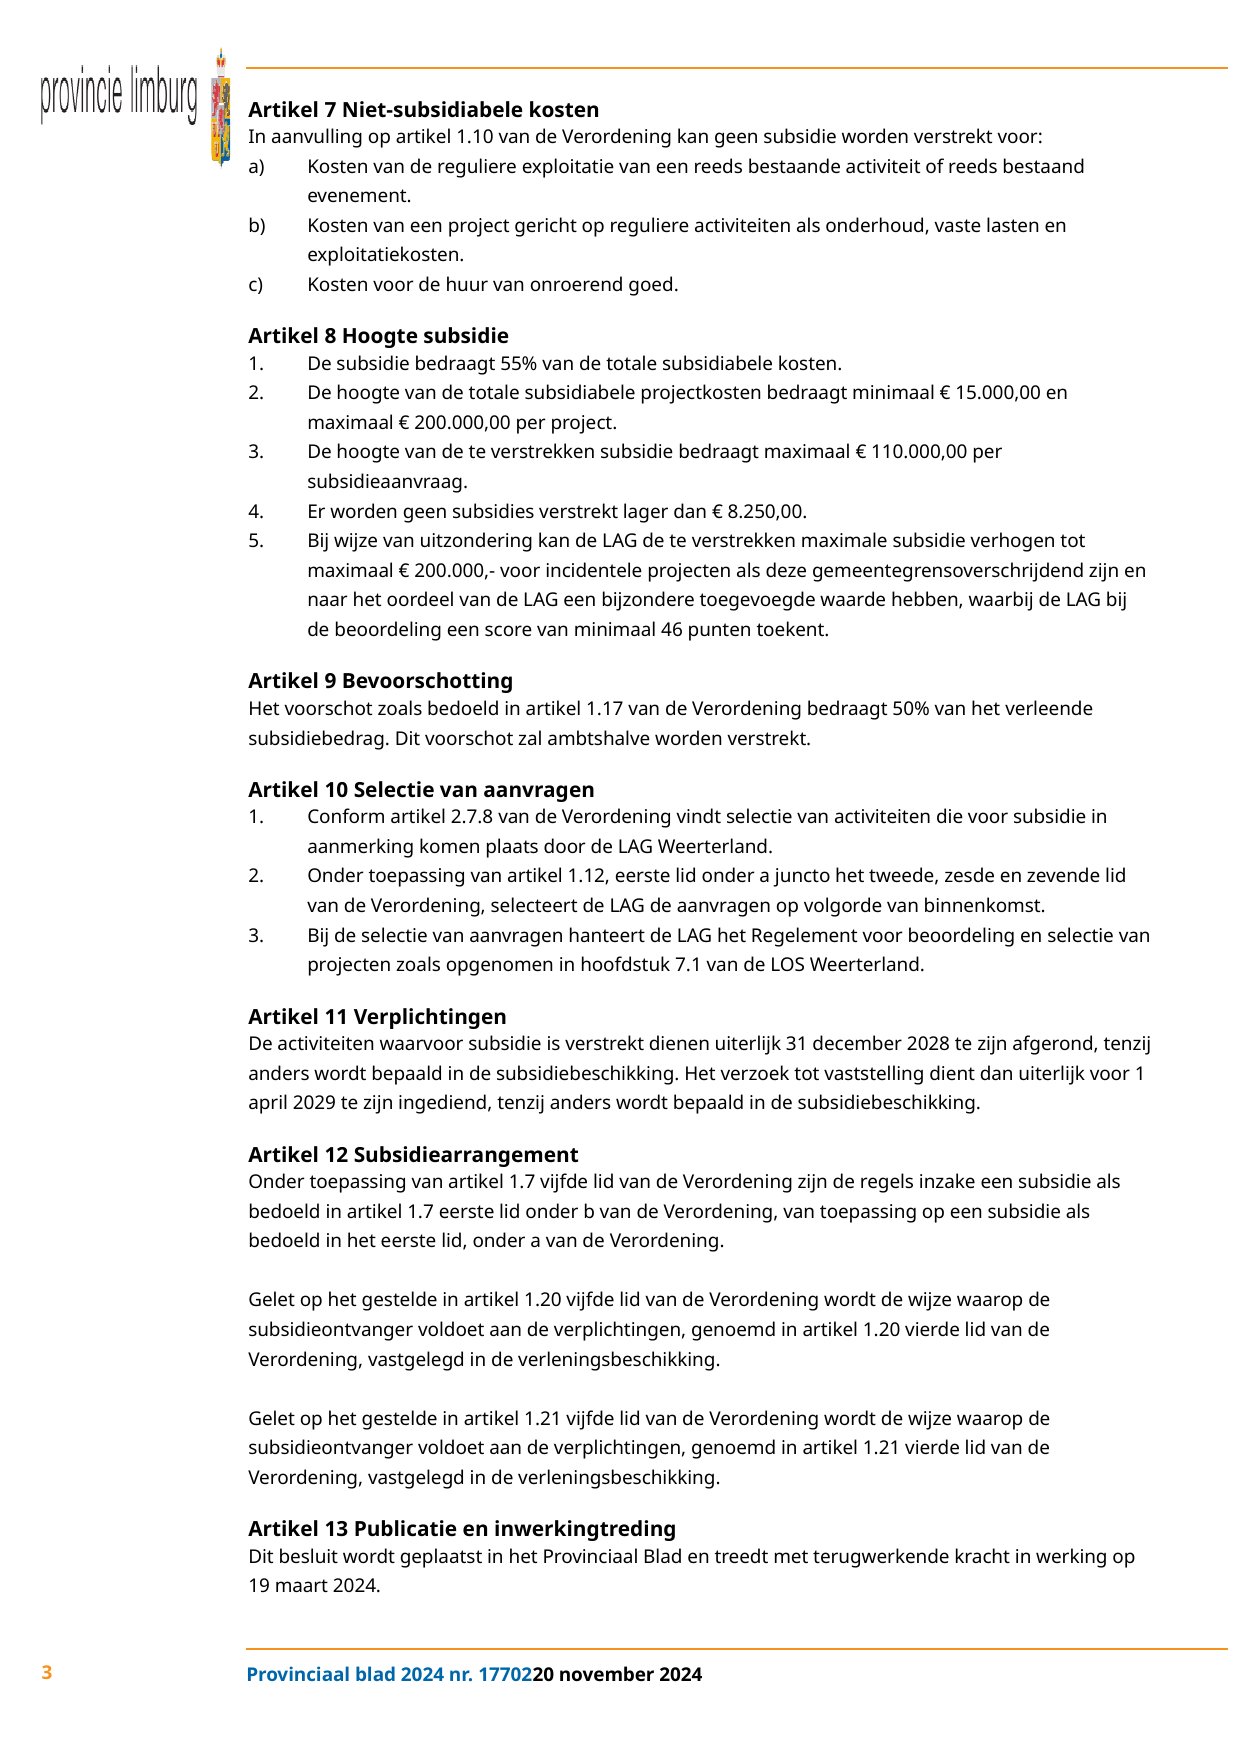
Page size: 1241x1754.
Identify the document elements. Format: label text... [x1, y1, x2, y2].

list Bij wijze van uitzondering kan de LAG de te verstrekken maximale subsidie verhogen tot maximaal € 200.000,- voor incidentele projecten als deze gemeentegrensoverschrijdend zijn en naar het oordeel van de LAG een bijzondere toegevoegde waarde hebben, waarbij de LAG bij de beoordeling een score van minimaal 46 punten toekent. [248, 527, 1152, 642]
list Conform artikel 2.7.8 van de Verordening vindt selectie van activiteiten die voor subsidie in aanmerking komen plaats door de LAG Weerterland. [248, 803, 1152, 859]
list Onder toepassing van artikel 1.12, eerste lid onder a juncto het tweede, zesde en zevende lid van de Verordening, selecteert de LAG de aanvragen op volgorde van binnenkomst. [248, 863, 1152, 918]
list Kosten van de reguliere exploitatie van een reeds bestaande activiteit of reeds bestaand evenement. [248, 153, 1152, 208]
list Kosten voor de huur van onroerend goed. [248, 271, 1152, 297]
text Artikel 10 Selectie van aanvragen [248, 775, 1152, 803]
list Bij de selectie van aanvragen hanteert de LAG het Regelement voor beoordeling en selectie van projecten zoals opgenomen in hoofdstuk 7.1 van de LOS Weerterland. [248, 922, 1152, 977]
text In aanvulling op artikel 1.10 van de Verordening kan geen subsidie worden verstrekt voor: [248, 123, 1152, 149]
text Onder toepassing van artikel 1.7 vijfde lid van de Verordening zijn de regels inzake een subsidie als bedoeld in artikel 1.7 eerste lid onder b van de Verordening, van toepassing op een subsidie als bedoeld in het eerste lid, onder a van de Verordening. [248, 1168, 1152, 1253]
picture [41, 47, 231, 172]
list Er worden geen subsidies verstrekt lager dan € 8.250,00. [248, 498, 1152, 524]
text Gelet op het gestelde in artikel 1.21 vijfde lid van de Verordening wordt de wijze waarop de subsidieontvanger voldoet aan de verplichtingen, genoemd in artikel 1.21 vierde lid van de Verordening, vastgelegd in de verleningsbeschikking. [248, 1405, 1152, 1490]
text Artikel 11 Verplichtingen [248, 1002, 1152, 1030]
text Artikel 7 Niet-subsidiabele kosten [248, 95, 1152, 123]
text Dit besluit wordt geplaatst in het Provinciaal Blad en treedt met terugwerkende kracht in werking op 19 maart 2024. [248, 1543, 1152, 1598]
text De activiteiten waarvoor subsidie is verstrekt dienen uiterlijk 31 december 2028 te zijn afgerond, tenzij anders wordt bepaald in de subsidiebeschikking. Het verzoek tot vaststelling dient dan uiterlijk voor 1 april 2029 te zijn ingediend, tenzij anders wordt bepaald in de subsidiebeschikking. [248, 1030, 1152, 1115]
list De subsidie bedraagt 55% van de totale subsidiabele kosten. [248, 350, 1152, 376]
list De hoogte van de te verstrekken subsidie bedraagt maximaal € 110.000,00 per subsidieaanvraag. [248, 439, 1152, 494]
text Het voorschot zoals bedoeld in artikel 1.17 van de Verordening bedraagt 50% van het verleende subsidiebedrag. Dit voorschot zal ambtshalve worden verstrekt. [248, 695, 1152, 750]
list Kosten van een project gericht op reguliere activiteiten als onderhoud, vaste lasten en exploitatiekosten. [248, 212, 1152, 267]
text Artikel 13 Publicatie en inwerkingtreding [248, 1514, 1152, 1543]
text Artikel 12 Subsidiearrangement [248, 1140, 1152, 1168]
text Artikel 8 Hoogte subsidie [248, 322, 1152, 350]
text Gelet op het gestelde in artikel 1.20 vijfde lid van de Verordening wordt de wijze waarop de subsidieontvanger voldoet aan de verplichtingen, genoemd in artikel 1.20 vierde lid van de Verordening, vastgelegd in de verleningsbeschikking. [248, 1287, 1152, 1372]
text Artikel 9 Bevoorschotting [248, 667, 1152, 695]
list De hoogte van de totale subsidiabele projectkosten bedraagt minimaal € 15.000,00 en maximaal € 200.000,00 per project. [248, 379, 1152, 435]
